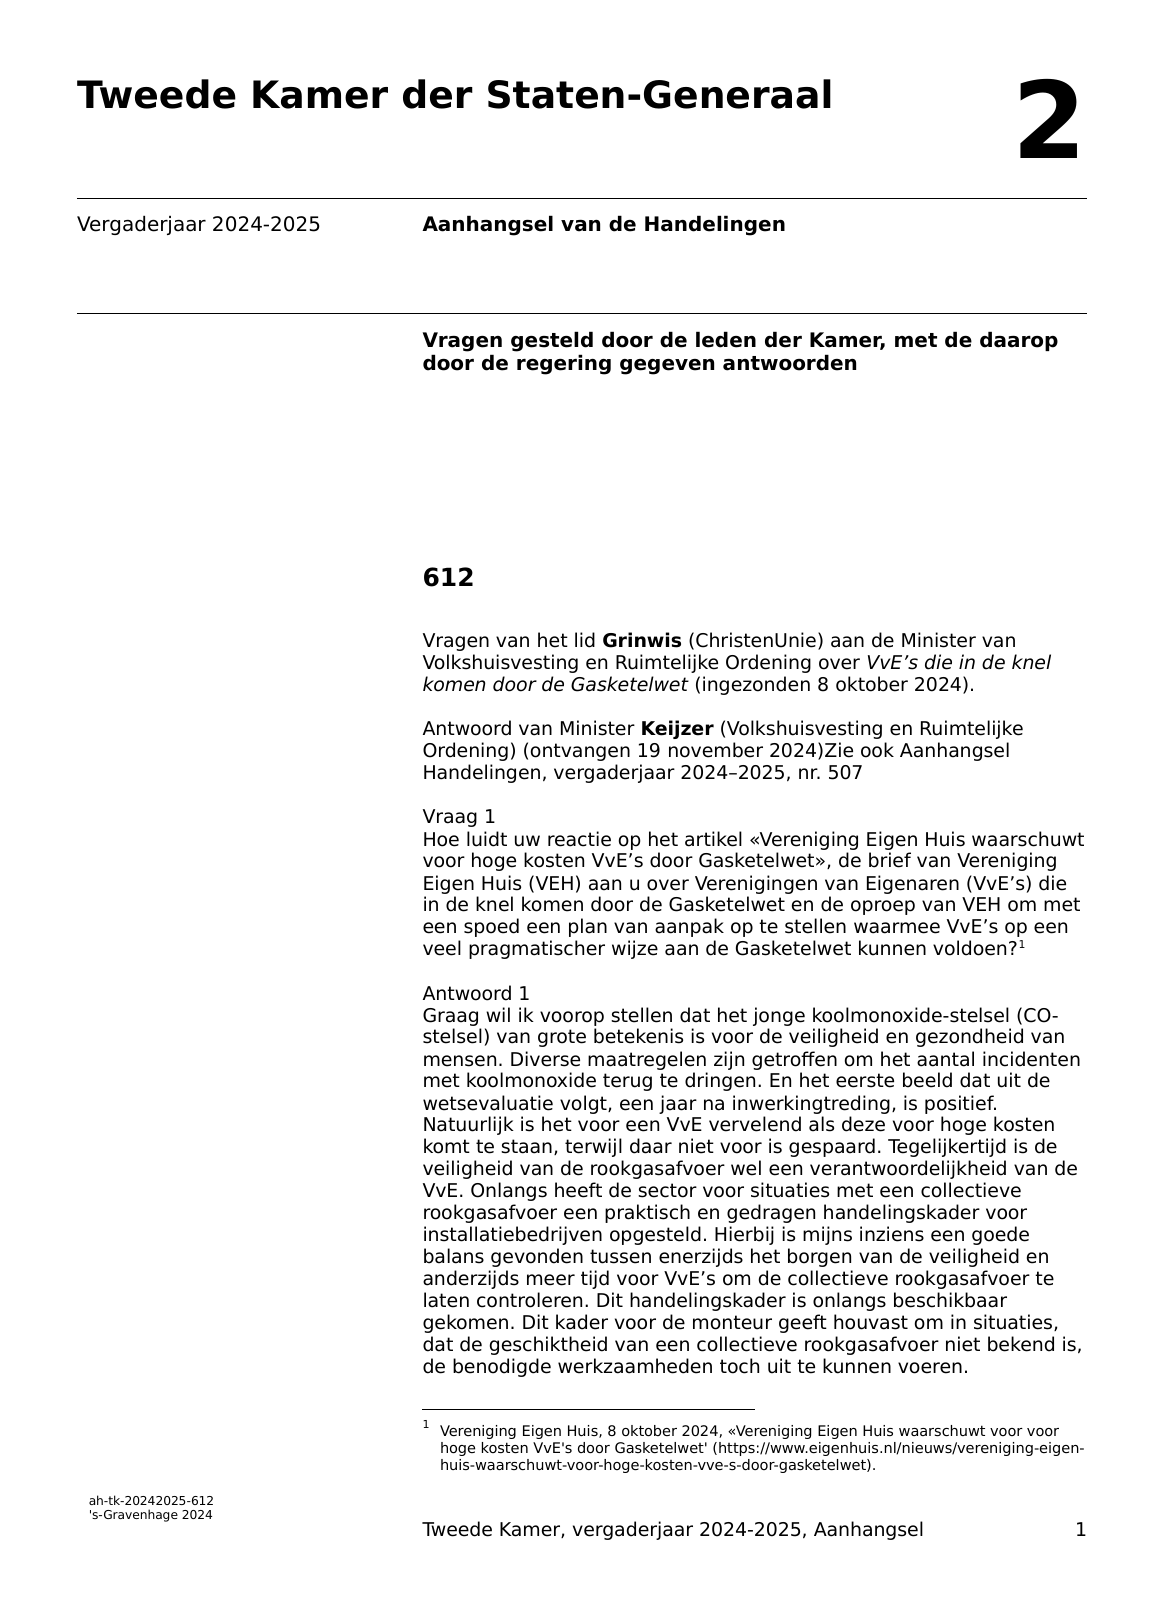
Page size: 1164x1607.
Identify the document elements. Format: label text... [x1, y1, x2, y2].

text Graag wil ik voorop stellen dat het jonge koolmonoxide-stelsel (CO-stelsel) van grote betekenis is voor de veiligheid en gezondheid van mensen. Diverse maatregelen zijn getroffen om het aantal incidenten met koolmonoxide terug te dringen. En het eerste beeld dat uit de wetsevaluatie volgt, een jaar na inwerkingtreding, is positief. [422, 1004, 1087, 1114]
text 612 [422, 563, 1087, 592]
table_cell [77, 314, 422, 375]
text Vraag 1 [422, 806, 1087, 828]
text Vragen van het lid Grinwis (ChristenUnie) aan de Minister van Volkshuisvesting en Ruimtelijke Ordening over VvE’s die in de knel komen door de Gasketelwet (ingezonden 8 oktober 2024). [422, 630, 1087, 696]
text 's-Gravenhage 2024 [88, 1508, 323, 1522]
text Antwoord 1 [422, 982, 1087, 1004]
table_cell Vergaderjaar 2024-2025 [77, 199, 422, 313]
table_header Tweede Kamer der Staten-Generaal [77, 59, 886, 198]
text Hoe luidt uw reactie op het artikel «Vereniging Eigen Huis waarschuwt voor hoge kosten VvE’s door Gasketelwet», de brief van Vereniging Eigen Huis (VEH) aan u over Verenigingen van Eigenaren (VvE’s) die in de knel komen door de Gasketelwet en de oproep van VEH om met een spoed een plan van aanpak op te stellen waarmee VvE’s op een veel pragmatischer wijze aan de Gasketelwet kunnen voldoen? [422, 828, 1087, 960]
text Natuurlijk is het voor een VvE vervelend als deze voor hoge kosten komt te staan, terwijl daar niet voor is gespaard. Tegelijkertijd is de veiligheid van de rookgasafvoer wel een verantwoordelijkheid van de VvE. Onlangs heeft de sector voor situaties met een collectieve rookgasafvoer een praktisch en gedragen handelingskader voor installatiebedrijven opgesteld. Hierbij is mijns inziens een goede balans gevonden tussen enerzijds het borgen van de veiligheid en anderzijds meer tijd voor VvE’s om de collectieve rookgasafvoer te laten controleren. Dit handelingskader is onlangs beschikbaar gekomen. Dit kader voor de monteur geeft houvast om in situaties, dat de geschiktheid van een collectieve rookgasafvoer niet bekend is, de benodigde werkzaamheden toch uit te kunnen voeren. [422, 1114, 1087, 1378]
text Antwoord van Minister Keijzer (Volkshuisvesting en Ruimtelijke Ordening) (ontvangen 19 november 2024)Zie ook Aanhangsel Handelingen, vergaderjaar 2024–2025, nr. 507 [422, 718, 1087, 784]
table_cell Aanhangsel van de Handelingen [422, 199, 1087, 313]
text Vereniging Eigen Huis, 8 oktober 2024, «Vereniging Eigen Huis waarschuwt voor voor hoge kosten VvE's door Gasketelwet' (https://www.eigenhuis.nl/nieuws/vereniging-eigen-huis-waarschuwt-voor-hoge-kosten-vve-s-door-gasketelwet). [422, 1418, 1087, 1474]
table_header 2 [886, 59, 1087, 198]
text ah-tk-20242025-612 [88, 1494, 323, 1508]
table_cell Vragen gesteld door de leden der Kamer, met de daarop door de regering gegeven antwoorden [422, 314, 1087, 375]
